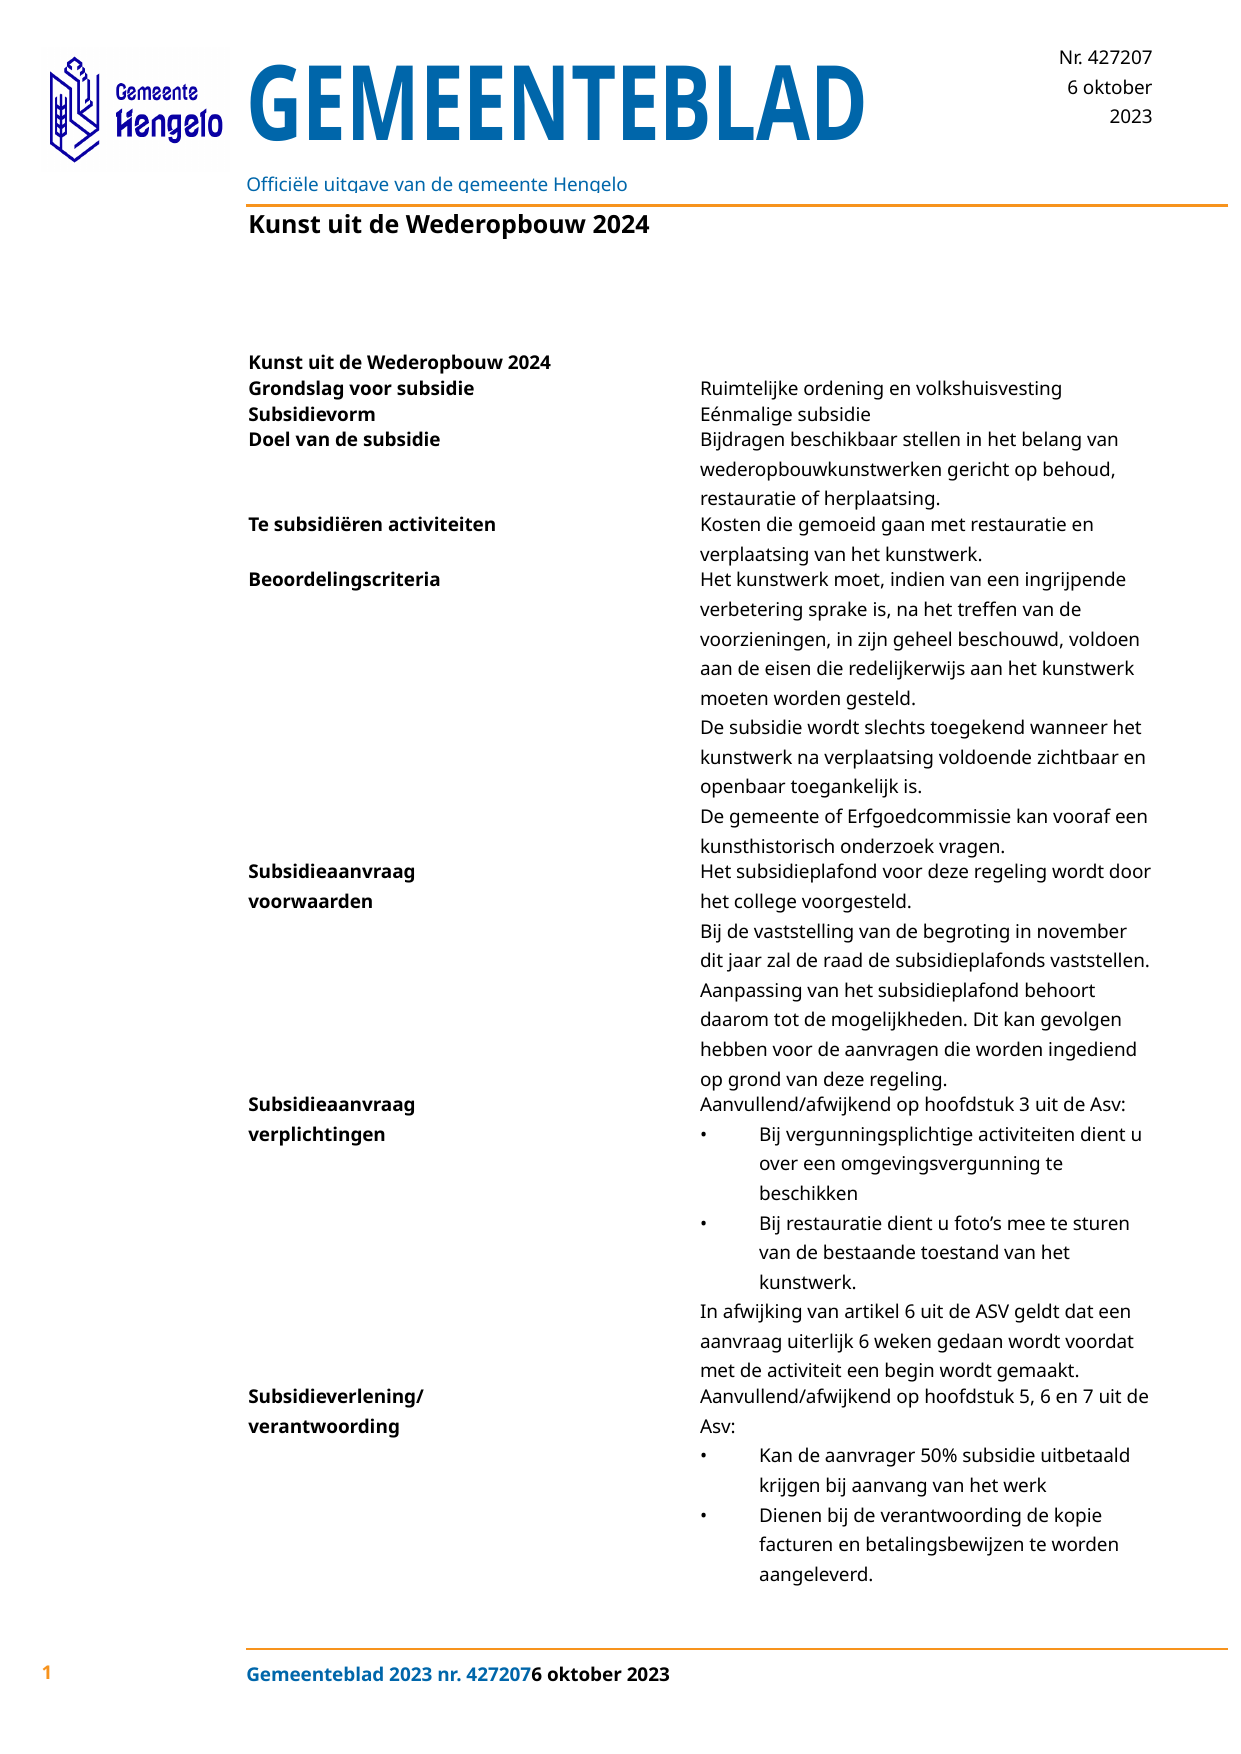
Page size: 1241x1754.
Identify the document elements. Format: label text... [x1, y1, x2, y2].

table_header Kunst uit de Wederopbouw 2024 [248, 349, 1152, 375]
table_cell Subsidievorm [248, 401, 700, 426]
table_cell Grondslag voor subsidie [248, 375, 700, 401]
table_cell Te subsidiëren activiteiten [248, 511, 700, 567]
table_cell Ruimtelijke ordening en volkshuisvesting [700, 375, 1152, 401]
table_cell Het kunstwerk moet, indien van een ingrijpende verbetering sprake is, na het treffen van de voorzieningen, in zijn geheel beschouwd, voldoen aan de eisen die redelijkerwijs aan het kunstwerk moeten worden gesteld. De subsidie wordt slechts toegekend wanneer het kunstwerk na verplaatsing voldoende zichtbaar en openbaar toegankelijk is. De gemeente of Erfgoedcommissie kan vooraf een kunsthistorisch onderzoek vragen. [700, 567, 1152, 859]
table_cell Aanvullend/afwijkend op hoofdstuk 5, 6 en 7 uit de Asv: Kan de aanvrager 50% subsidie uitbetaald krijgen bij aanvang van het werk Dienen bij de verantwoording de kopie facturen en betalingsbewijzen te worden aangeleverd. [700, 1384, 1152, 1587]
table_cell Het subsidieplafond voor deze regeling wordt door het college voorgesteld. Bij de vaststelling van de begroting in november dit jaar zal de raad de subsidieplafonds vaststellen. Aanpassing van het subsidieplafond behoort daarom tot de mogelijkheden. Dit kan gevolgen hebben voor de aanvragen die worden ingediend op grond van deze regeling. [700, 859, 1152, 1091]
table_cell Subsidieverlening/ verantwoording [248, 1384, 700, 1587]
table_cell Aanvullend/afwijkend op hoofdstuk 3 uit de Asv: Bij vergunningsplichtige activiteiten dient u over een omgevingsvergunning te beschikken Bij restauratie dient u foto’s mee te sturen van de bestaande toestand van het kunstwerk. In afwijking van artikel 6 uit de ASV geldt dat een aanvraag uiterlijk 6 weken gedaan wordt voordat met de activiteit een begin wordt gemaakt. [700, 1091, 1152, 1383]
table_cell Kosten die gemoeid gaan met restauratie en verplaatsing van het kunstwerk. [700, 511, 1152, 567]
table_cell Subsidieaanvraag voorwaarden [248, 859, 700, 1091]
table_cell Eénmalige subsidie [700, 401, 1152, 426]
table_cell Doel van de subsidie [248, 426, 700, 511]
table_cell Subsidieaanvraag verplichtingen [248, 1091, 700, 1383]
table_cell Bijdragen beschikbaar stellen in het belang van wederopbouwkunstwerken gericht op behoud, restauratie of herplaatsing. [700, 426, 1152, 511]
text Kunst uit de Wederopbouw 2024 [248, 207, 1152, 241]
picture [41, 47, 231, 172]
table_cell Beoordelingscriteria [248, 567, 700, 859]
